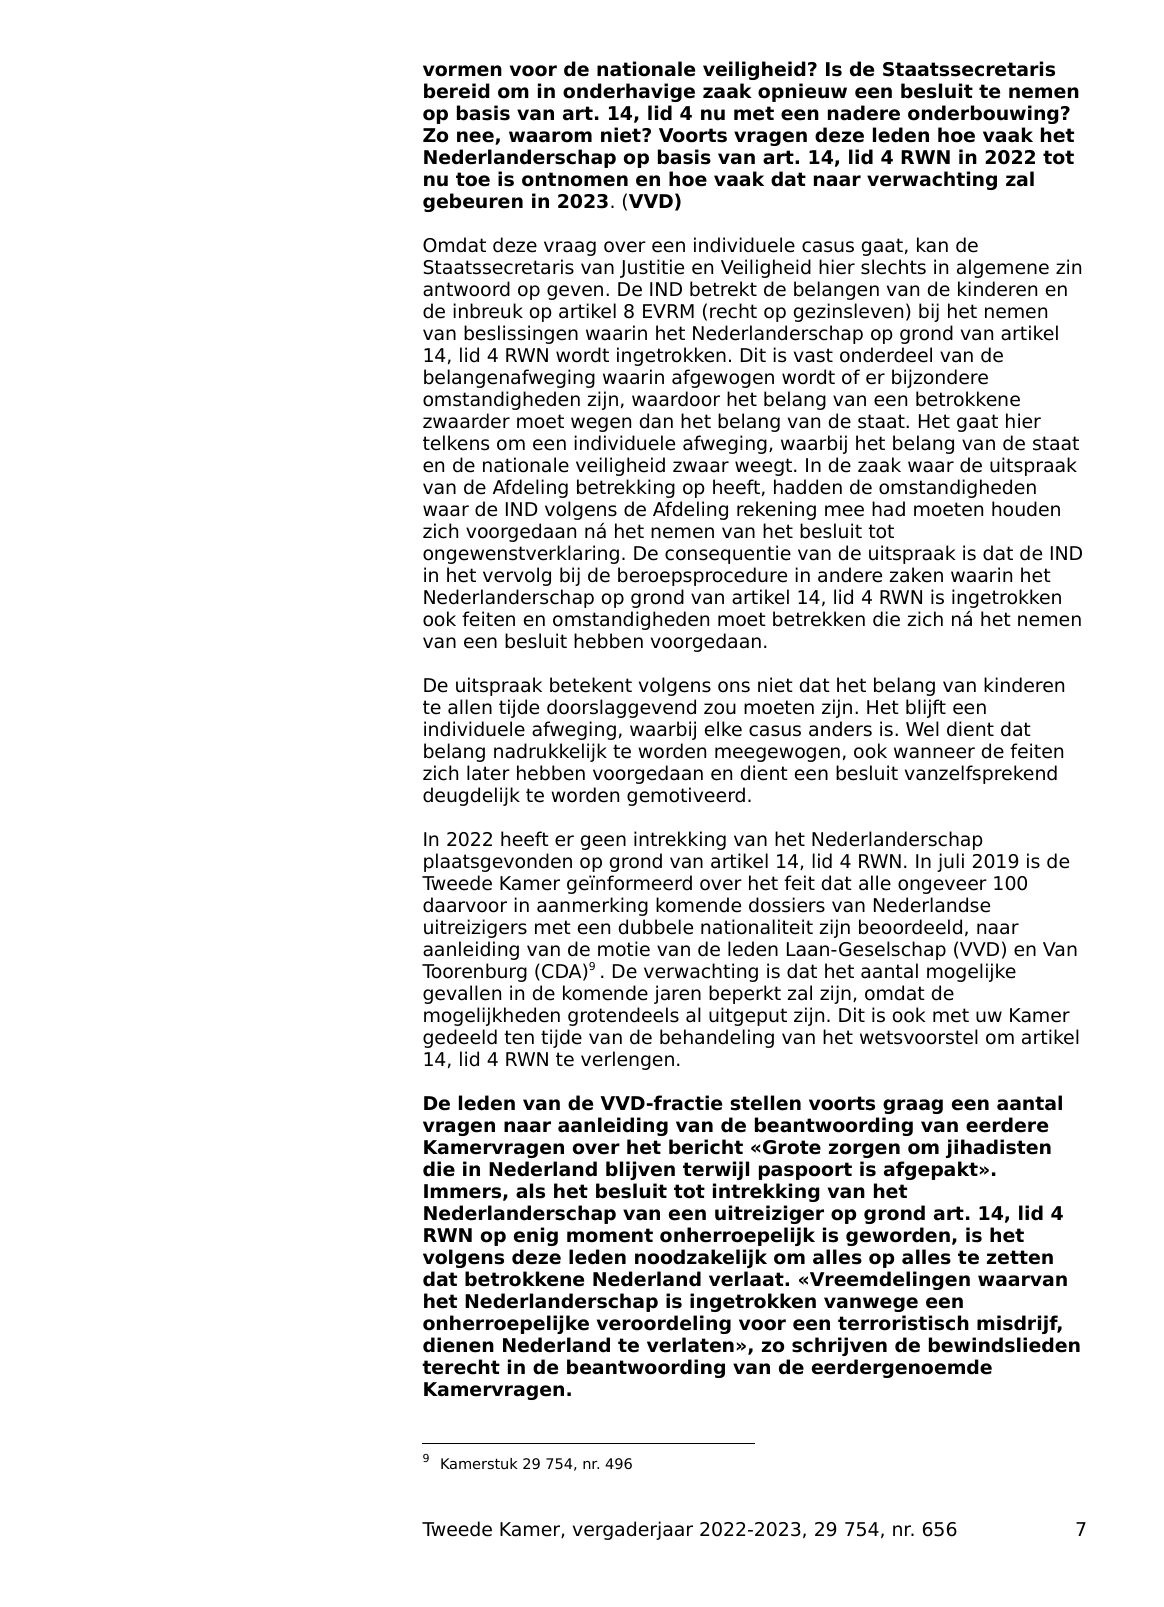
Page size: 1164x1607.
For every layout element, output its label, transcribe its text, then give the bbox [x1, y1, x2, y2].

text vormen voor de nationale veiligheid? Is de Staatssecretaris bereid om in onderhavige zaak opnieuw een besluit te nemen op basis van art. 14, lid 4 nu met een nadere onderbouwing? Zo nee, waarom niet? Voorts vragen deze leden hoe vaak het Nederlanderschap op basis van art. 14, lid 4 RWN in 2022 tot nu toe is ontnomen en hoe vaak dat naar verwachting zal gebeuren in 2023. (VVD) [422, 59, 1087, 213]
text De leden van de VVD-fractie stellen voorts graag een aantal vragen naar aanleiding van de beantwoording van eerdere Kamervragen over het bericht «Grote zorgen om jihadisten die in Nederland blijven terwijl paspoort is afgepakt». Immers, als het besluit tot intrekking van het Nederlanderschap van een uitreiziger op grond art. 14, lid 4 RWN op enig moment onherroepelijk is geworden, is het volgens deze leden noodzakelijk om alles op alles te zetten dat betrokkene Nederland verlaat. «Vreemdelingen waarvan het Nederlanderschap is ingetrokken vanwege een onherroepelijke veroordeling voor een terroristisch misdrijf, dienen Nederland te verlaten», zo schrijven de bewindslieden terecht in de beantwoording van de eerdergenoemde Kamervragen. [422, 1093, 1087, 1401]
text In 2022 heeft er geen intrekking van het Nederlanderschap plaatsgevonden op grond van artikel 14, lid 4 RWN. In juli 2019 is de Tweede Kamer geïnformeerd over het feit dat alle ongeveer 100 daarvoor in aanmerking komende dossiers van Nederlandse uitreizigers met een dubbele nationaliteit zijn beoordeeld, naar aanleiding van de motie van de leden Laan-Geselschap (VVD) en Van Toorenburg (CDA). De verwachting is dat het aantal mogelijke gevallen in de komende jaren beperkt zal zijn, omdat de mogelijkheden grotendeels al uitgeput zijn. Dit is ook met uw Kamer gedeeld ten tijde van de behandeling van het wetsvoorstel om artikel 14, lid 4 RWN te verlengen. [422, 829, 1087, 1071]
text Kamerstuk 29 754, nr. 496 [422, 1452, 1087, 1474]
text Omdat deze vraag over een individuele casus gaat, kan de Staatssecretaris van Justitie en Veiligheid hier slechts in algemene zin antwoord op geven. De IND betrekt de belangen van de kinderen en de inbreuk op artikel 8 EVRM (recht op gezinsleven) bij het nemen van beslissingen waarin het Nederlanderschap op grond van artikel 14, lid 4 RWN wordt ingetrokken. Dit is vast onderdeel van de belangenafweging waarin afgewogen wordt of er bijzondere omstandigheden zijn, waardoor het belang van een betrokkene zwaarder moet wegen dan het belang van de staat. Het gaat hier telkens om een individuele afweging, waarbij het belang van de staat en de nationale veiligheid zwaar weegt. In de zaak waar de uitspraak van de Afdeling betrekking op heeft, hadden de omstandigheden waar de IND volgens de Afdeling rekening mee had moeten houden zich voorgedaan ná het nemen van het besluit tot ongewenstverklaring. De consequentie van de uitspraak is dat de IND in het vervolg bij de beroepsprocedure in andere zaken waarin het Nederlanderschap op grond van artikel 14, lid 4 RWN is ingetrokken ook feiten en omstandigheden moet betrekken die zich ná het nemen van een besluit hebben voorgedaan. [422, 235, 1087, 653]
text De uitspraak betekent volgens ons niet dat het belang van kinderen te allen tijde doorslaggevend zou moeten zijn. Het blijft een individuele afweging, waarbij elke casus anders is. Wel dient dat belang nadrukkelijk te worden meegewogen, ook wanneer de feiten zich later hebben voorgedaan en dient een besluit vanzelfsprekend deugdelijk te worden gemotiveerd. [422, 675, 1087, 807]
